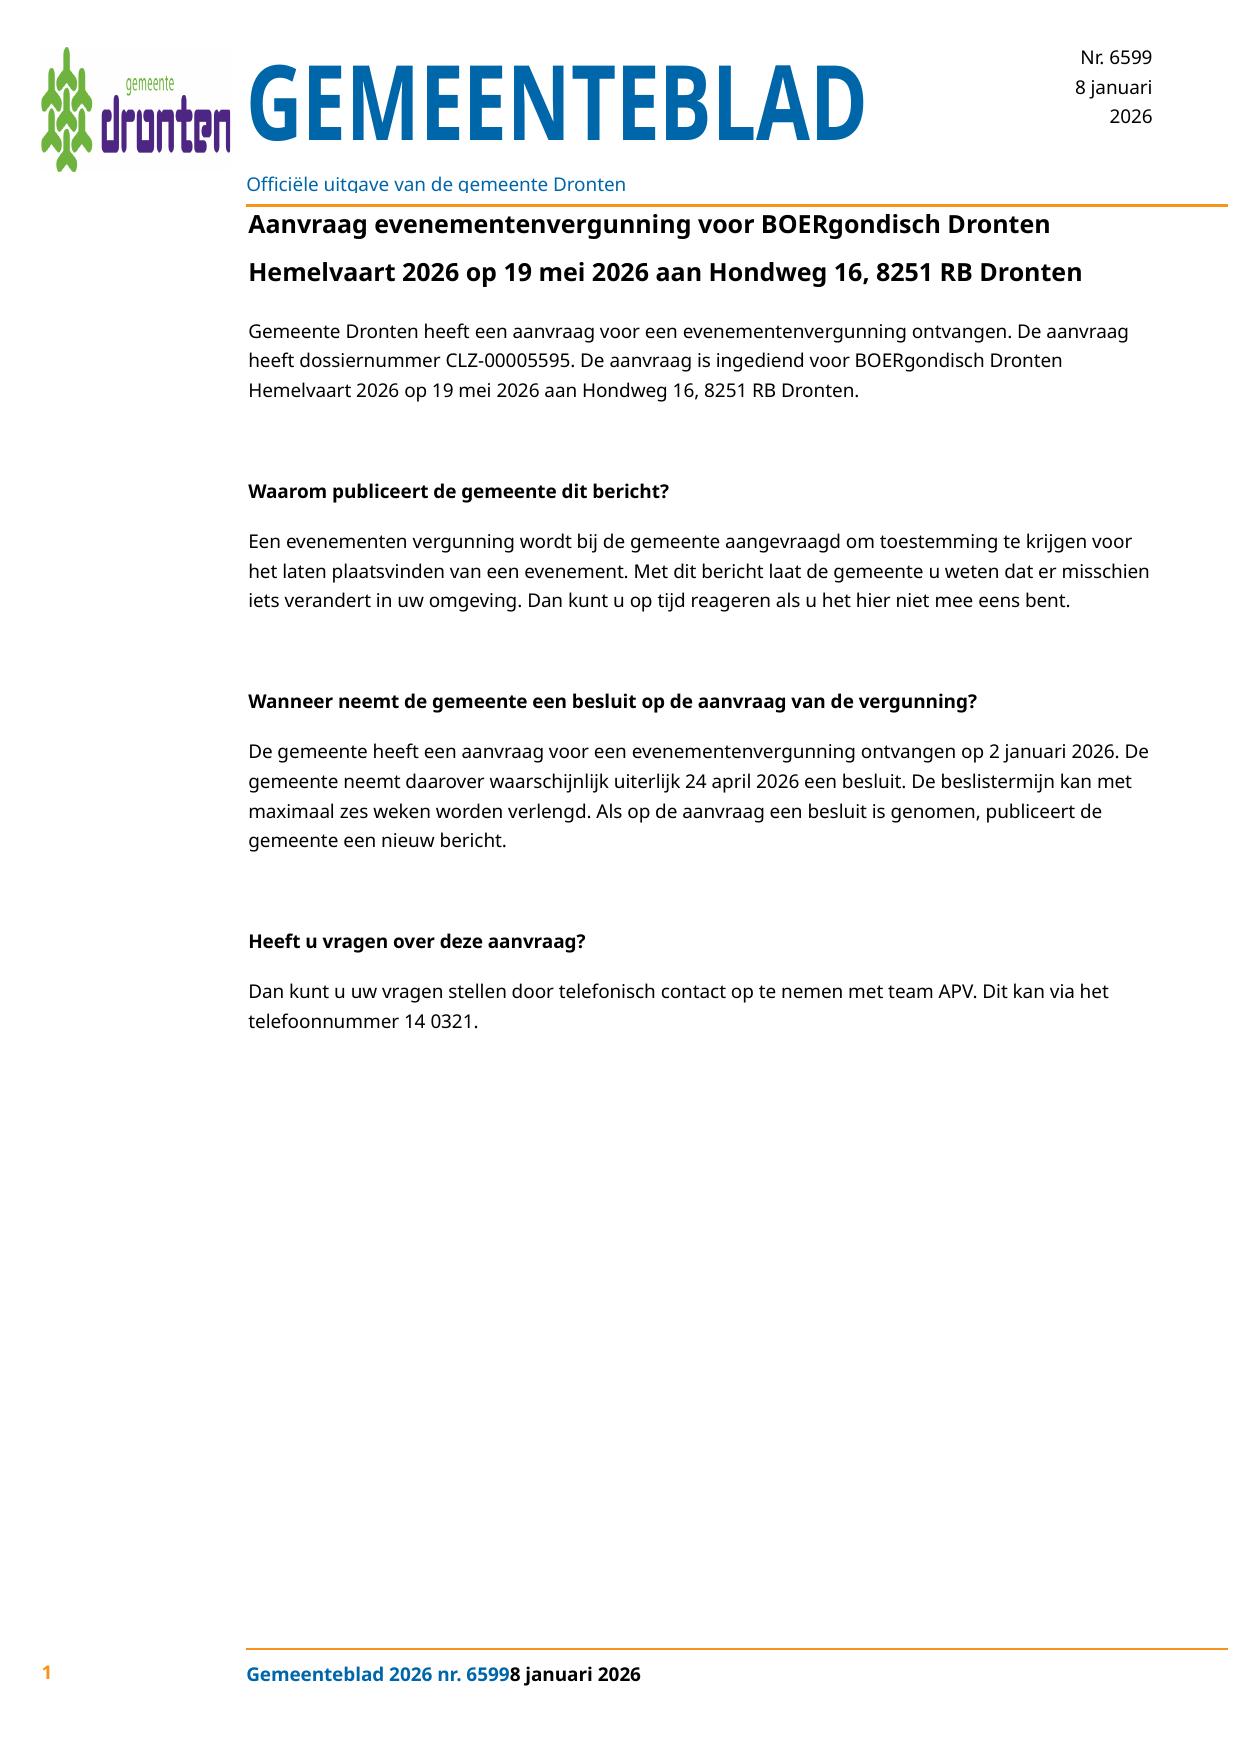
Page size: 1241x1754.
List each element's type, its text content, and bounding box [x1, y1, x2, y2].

text Een evenementen vergunning wordt bij de gemeente aangevraagd om toestemming te krijgen voor het laten plaatsvinden van een evenement. Met dit bericht laat de gemeente u weten dat er misschien iets verandert in uw omgeving. Dan kunt u op tijd reageren als u het hier niet mee eens bent. [248, 528, 1152, 613]
text Wanneer neemt de gemeente een besluit op de aanvraag van de vergunning? [248, 688, 1152, 714]
picture [41, 47, 231, 172]
text Waarom publiceert de gemeente dit bericht? [248, 478, 1152, 504]
text Gemeente Dronten heeft een aanvraag voor een evenementenvergunning ontvangen. De aanvraag heeft dossiernummer CLZ-00005595. De aanvraag is ingediend voor BOERgondisch Dronten Hemelvaart 2026 op 19 mei 2026 aan Hondweg 16, 8251 RB Dronten. [248, 318, 1152, 403]
text Heeft u vragen over deze aanvraag? [248, 928, 1152, 954]
text De gemeente heeft een aanvraag voor een evenementenvergunning ontvangen op 2 januari 2026. De gemeente neemt daarover waarschijnlijk uiterlijk 24 april 2026 een besluit. De beslistermijn kan met maximaal zes weken worden verlengd. Als op de aanvraag een besluit is genomen, publiceert de gemeente een nieuw bericht. [248, 739, 1152, 853]
text Aanvraag evenementenvergunning voor BOERgondisch Dronten Hemelvaart 2026 op 19 mei 2026 aan Hondweg 16, 8251 RB Dronten [248, 207, 1152, 288]
text Dan kunt u uw vragen stellen door telefonisch contact op te nemen met team APV. Dit kan via het telefoonnummer 14 0321. [248, 979, 1152, 1034]
